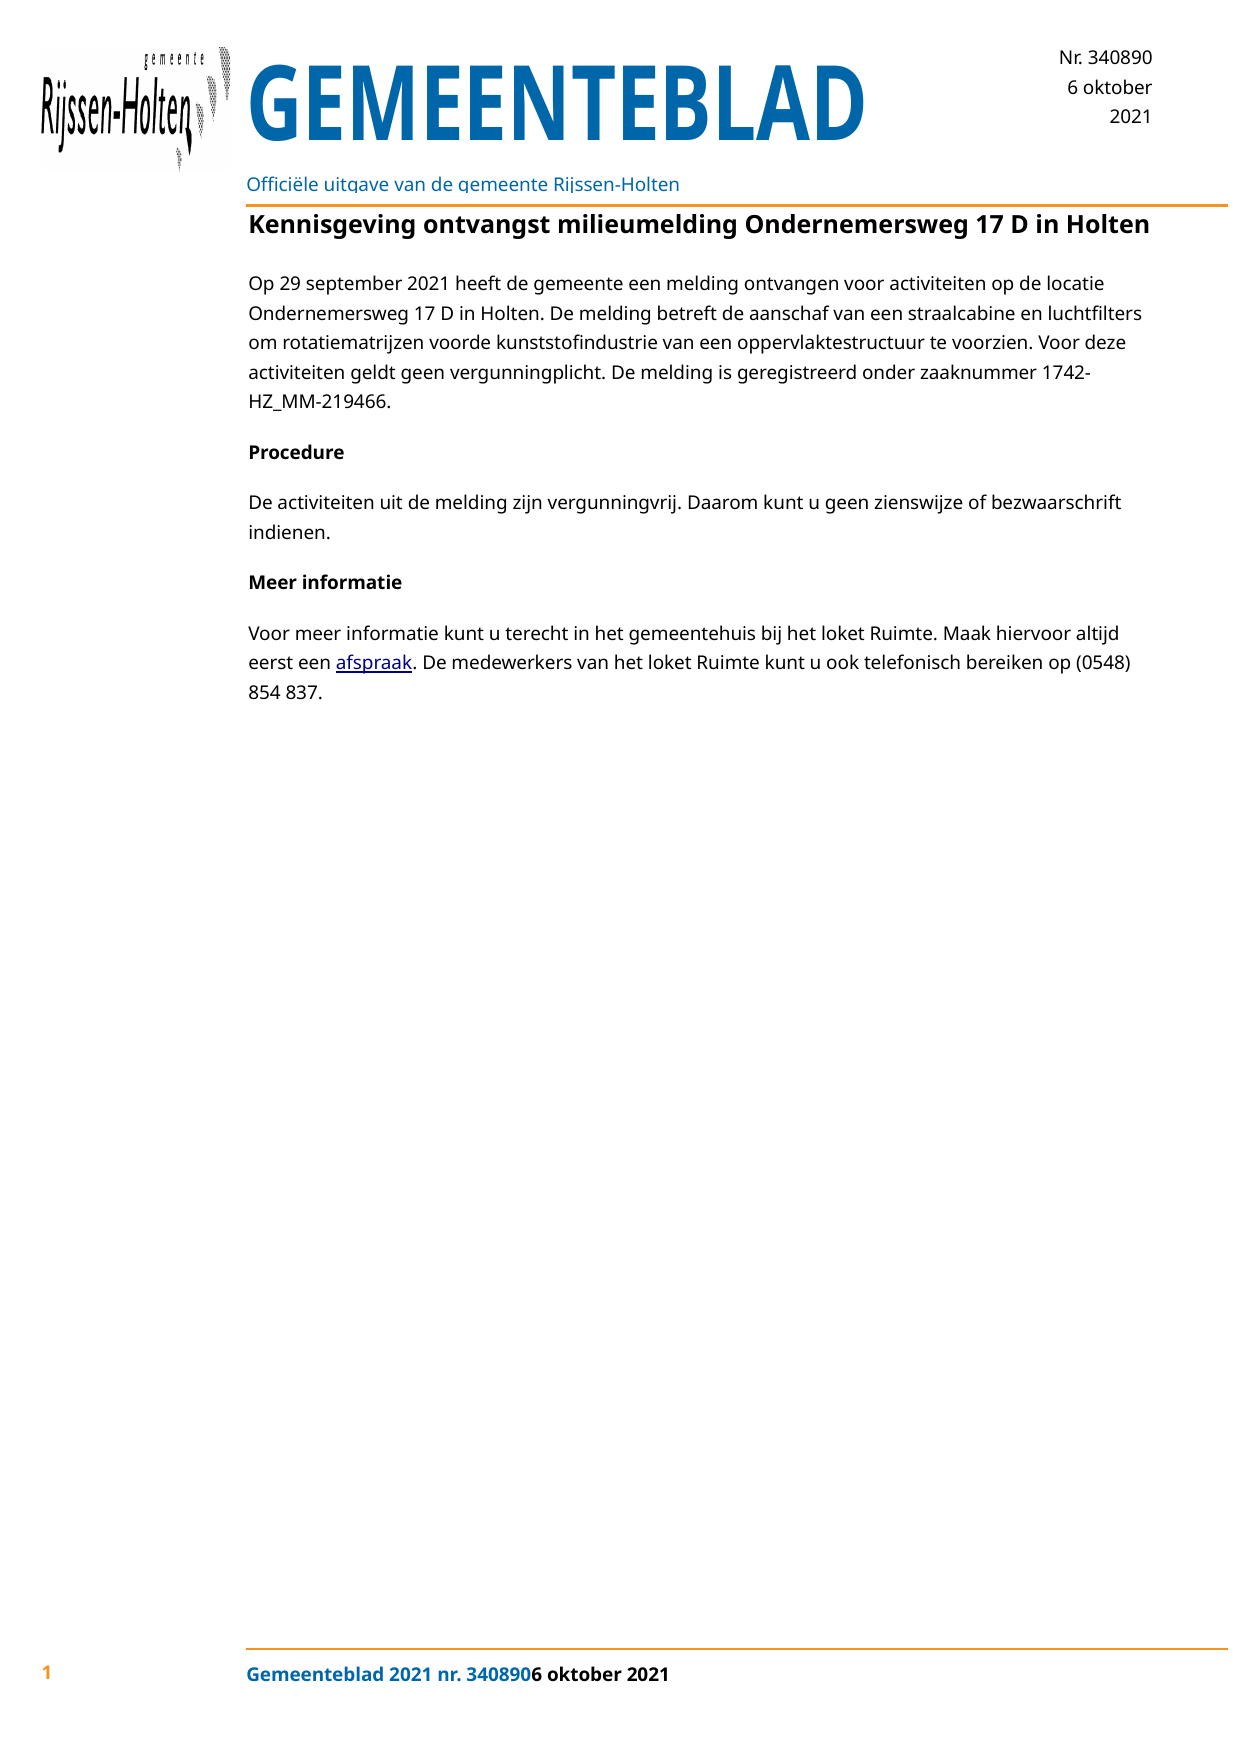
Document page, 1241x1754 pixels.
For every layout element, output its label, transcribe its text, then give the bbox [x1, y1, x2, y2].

text Meer informatie [248, 569, 1152, 595]
text De activiteiten uit de melding zijn vergunningvrij. Daarom kunt u geen zienswijze of bezwaarschrift indienen. [248, 489, 1152, 545]
picture [41, 47, 231, 172]
text Kennisgeving ontvangst milieumelding Ondernemersweg 17 D in Holten [248, 207, 1152, 241]
text Op 29 september 2021 heeft de gemeente een melding ontvangen voor activiteiten op de locatie Ondernemersweg 17 D in Holten. De melding betreft de aanschaf van een straalcabine en luchtfilters om rotatiematrijzen voorde kunststofindustrie van een oppervlaktestructuur te voorzien. Voor deze activiteiten geldt geen vergunningplicht. De melding is geregistreerd onder zaaknummer 1742-HZ_MM-219466. [248, 270, 1152, 414]
text Procedure [248, 439, 1152, 465]
text Voor meer informatie kunt u terecht in het gemeentehuis bij het loket Ruimte. Maak hiervoor altijd eerst een afspraak. De medewerkers van het loket Ruimte kunt u ook telefonisch bereiken op (0548) 854 837. [248, 620, 1152, 705]
